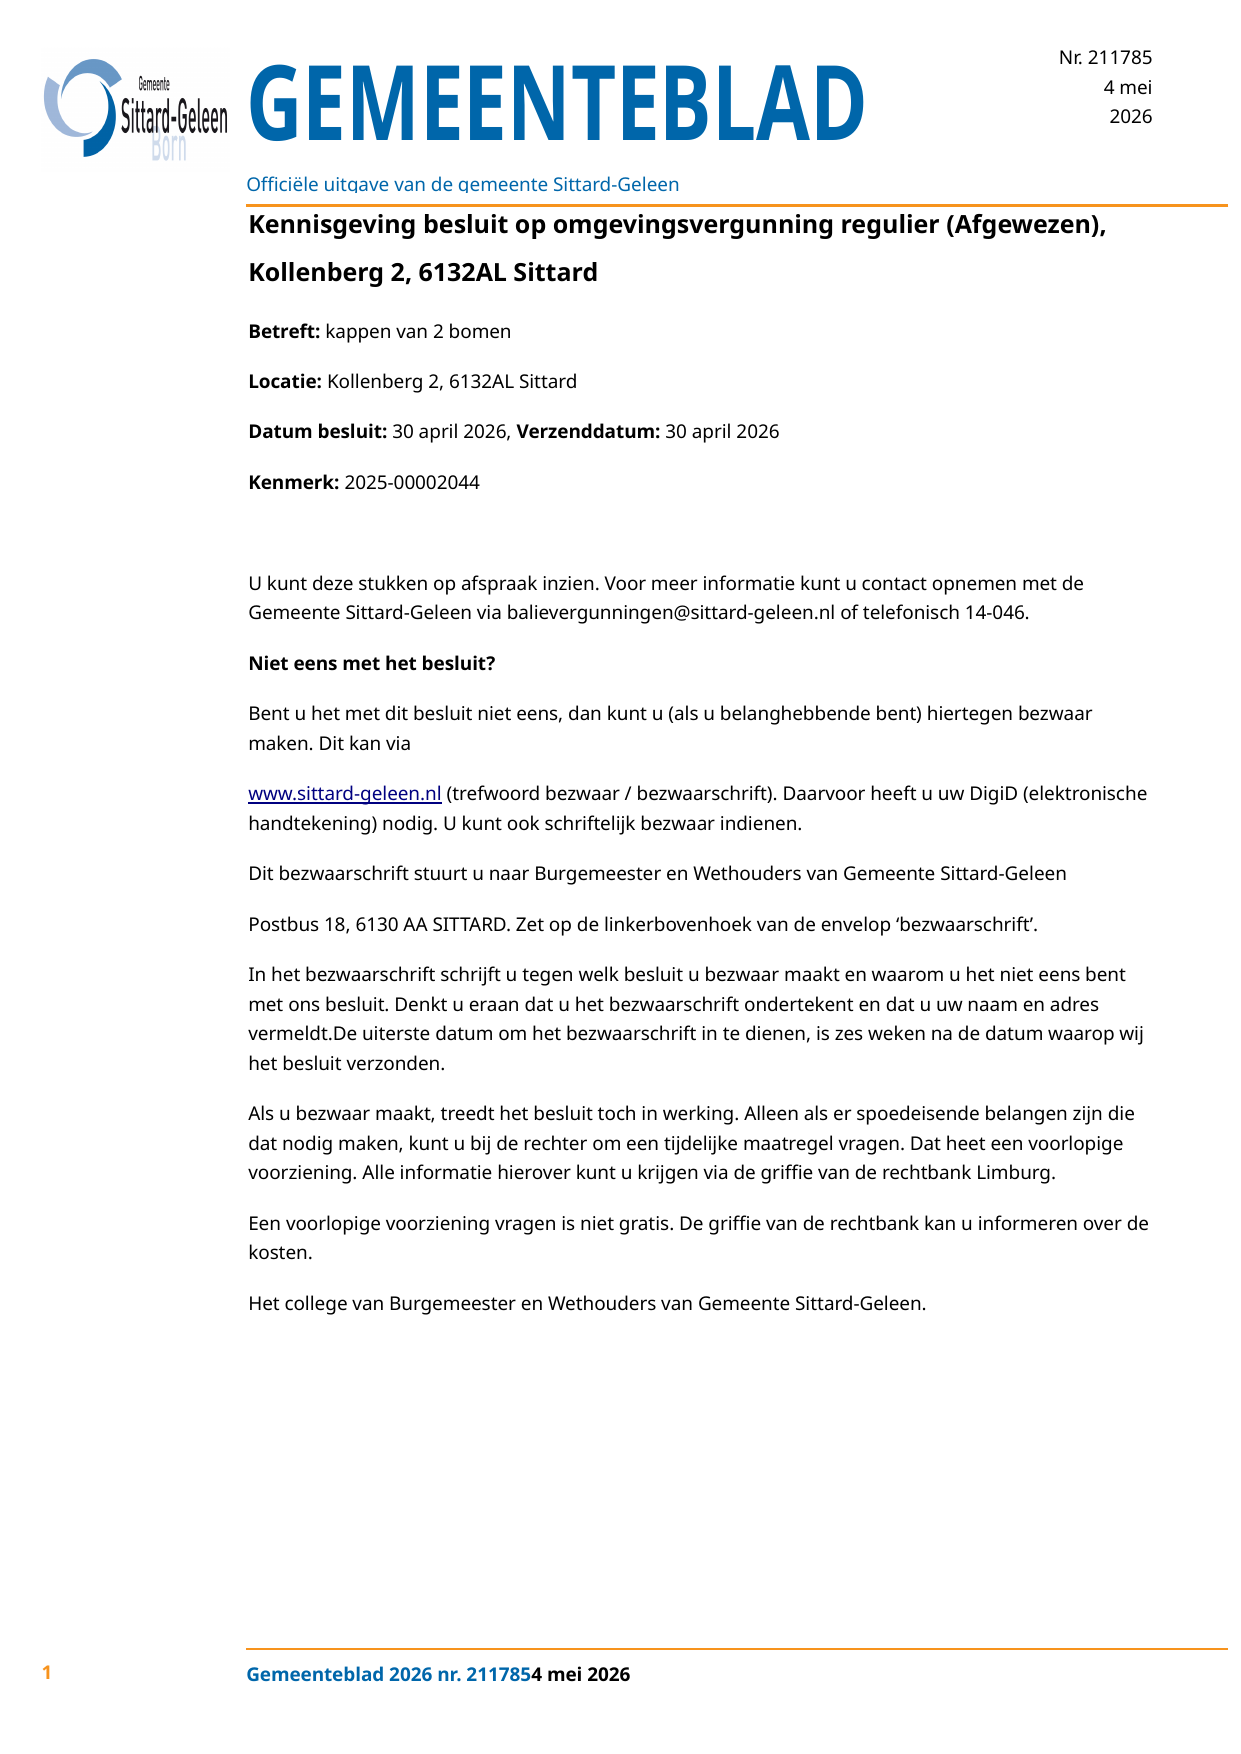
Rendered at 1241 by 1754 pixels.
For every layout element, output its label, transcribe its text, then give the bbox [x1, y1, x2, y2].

text Betreft: kappen van 2 bomen [248, 318, 1152, 344]
text Postbus 18, 6130 AA SITTARD. Zet op de linkerbovenhoek van de envelop ‘bezwaarschrift’. [248, 911, 1152, 937]
text Niet eens met het besluit? [248, 650, 1152, 676]
text Kennisgeving besluit op omgevingsvergunning regulier (Afgewezen), Kollenberg 2, 6132AL Sittard [248, 207, 1152, 288]
text Een voorlopige voorziening vragen is niet gratis. De griffie van de rechtbank kan u informeren over de kosten. [248, 1210, 1152, 1265]
text U kunt deze stukken op afspraak inzien. Voor meer informatie kunt u contact opnemen met de Gemeente Sittard-Geleen via balievergunningen@sittard-geleen.nl of telefonisch 14-046. [248, 570, 1152, 625]
picture [41, 47, 231, 172]
text Bent u het met dit besluit niet eens, dan kunt u (als u belanghebbende bent) hiertegen bezwaar maken. Dit kan via [248, 700, 1152, 756]
text In het bezwaarschrift schrijft u tegen welk besluit u bezwaar maakt en waarom u het niet eens bent met ons besluit. Denkt u eraan dat u het bezwaarschrift ondertekent en dat u uw naam en adres vermeldt.De uiterste datum om het bezwaarschrift in te dienen, is zes weken na de datum waarop wij het besluit verzonden. [248, 961, 1152, 1076]
text Datum besluit: 30 april 2026, Verzenddatum: 30 april 2026 [248, 419, 1152, 444]
text Locatie: Kollenberg 2, 6132AL Sittard [248, 368, 1152, 394]
text Als u bezwaar maakt, treedt het besluit toch in werking. Alleen als er spoedeisende belangen zijn die dat nodig maken, kunt u bij de rechter om een tijdelijke maatregel vragen. Dat heet een voorlopige voorziening. Alle informatie hierover kunt u krijgen via de griffie van de rechtbank Limburg. [248, 1100, 1152, 1185]
text Het college van Burgemeester en Wethouders van Gemeente Sittard-Geleen. [248, 1290, 1152, 1316]
text Dit bezwaarschrift stuurt u naar Burgemeester en Wethouders van Gemeente Sittard-Geleen [248, 860, 1152, 886]
text Kenmerk: 2025-00002044 [248, 469, 1152, 495]
text www.sittard-geleen.nl (trefwoord bezwaar / bezwaarschrift). Daarvoor heeft u uw DigiD (elektronische handtekening) nodig. U kunt ook schriftelijk bezwaar indienen. [248, 780, 1152, 836]
